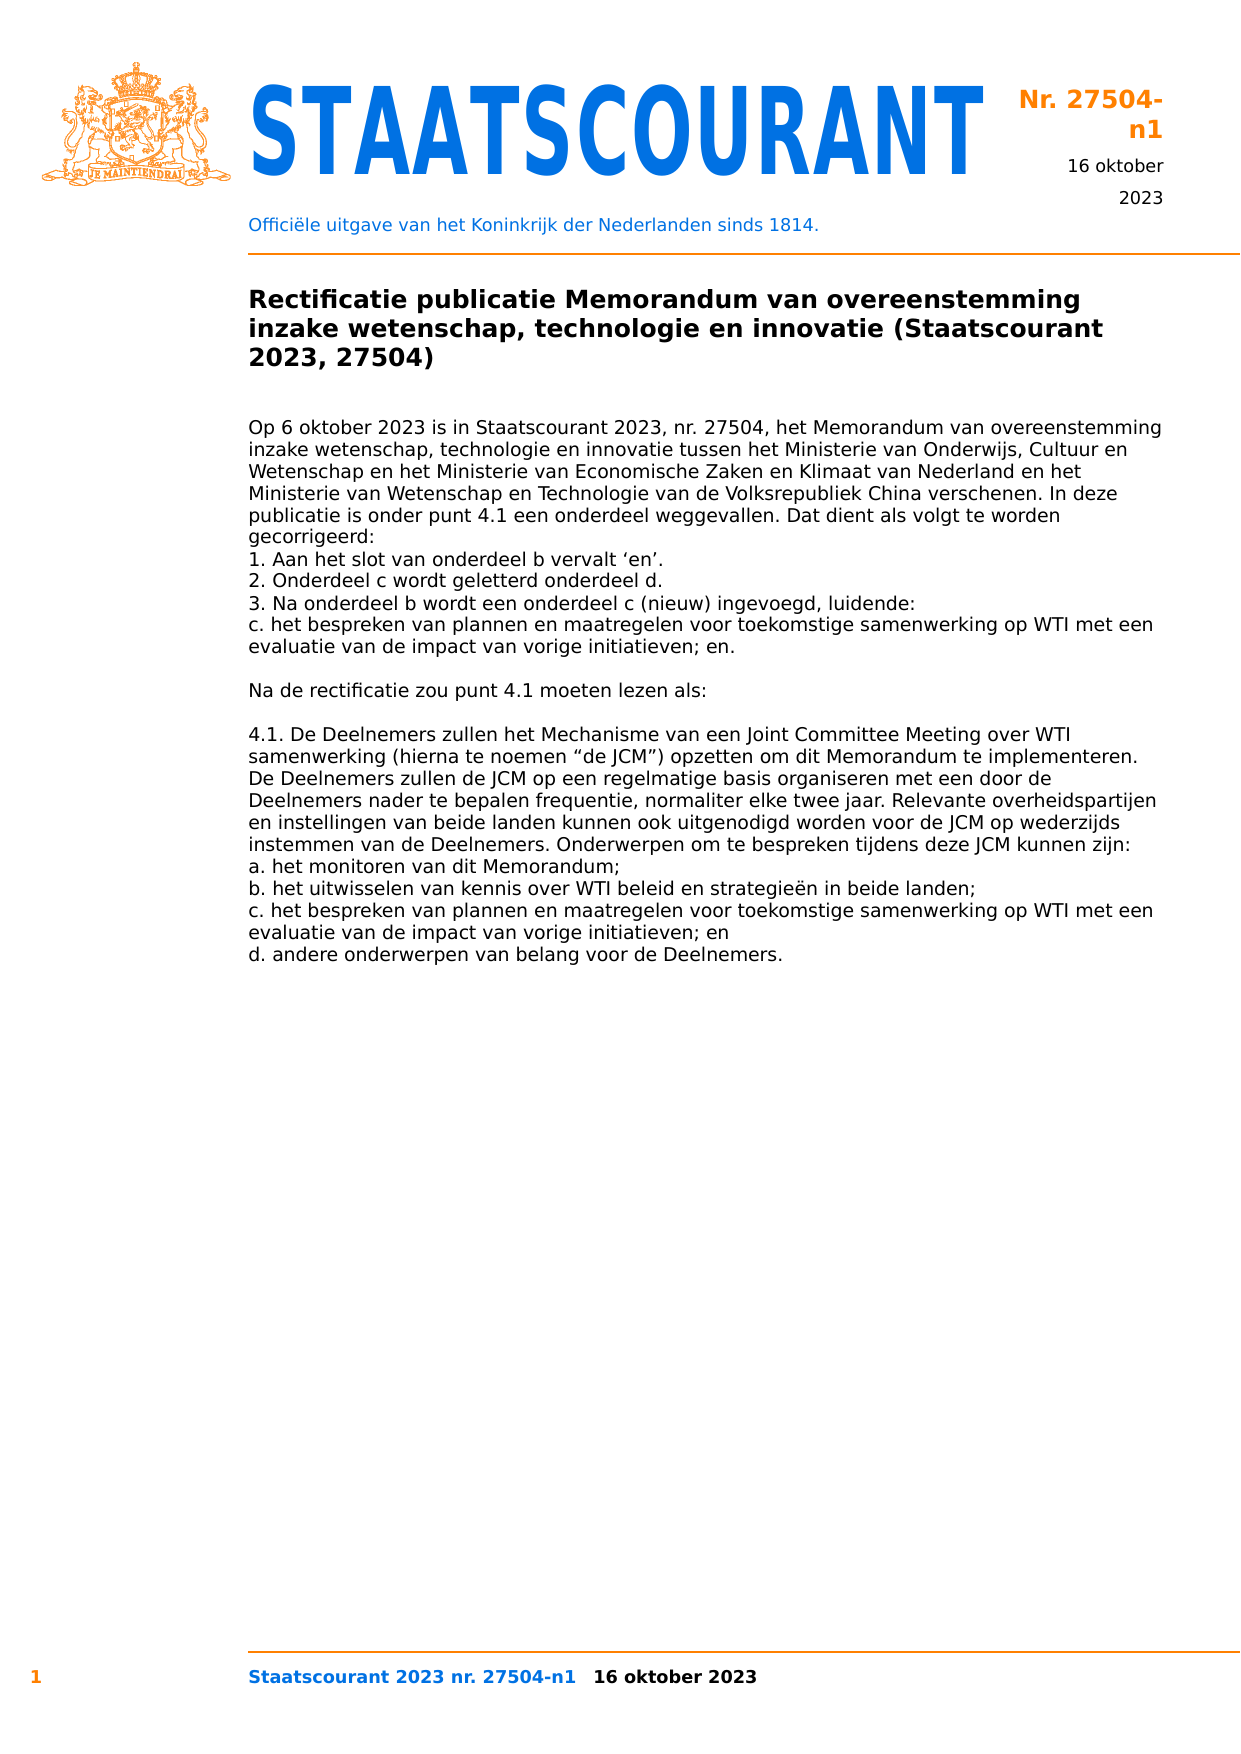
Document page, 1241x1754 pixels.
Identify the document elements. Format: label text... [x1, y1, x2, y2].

text a. het monitoren van dit Memorandum; [248, 856, 1163, 878]
text c. het bespreken van plannen en maatregelen voor toekomstige samenwerking op WTI met een evaluatie van de impact van vorige initiatieven; en [248, 900, 1163, 944]
table_cell 2023 [998, 183, 1240, 215]
text d. andere onderwerpen van belang voor de Deelnemers. [248, 944, 1163, 966]
subtitle Rectificatie publicatie Memorandum van overeenstemming inzake wetenschap, technologie en innovatie (Staatscourant 2023, 27504) [248, 285, 1163, 373]
text 4.1. De Deelnemers zullen het Mechanisme van een Joint Committee Meeting over WTI samenwerking (hierna te noemen “de JCM”) opzetten om dit Memorandum te implementeren. De Deelnemers zullen de JCM op een regelmatige basis organiseren met een door de Deelnemers nader te bepalen frequentie, normaliter elke twee jaar. Relevante overheidspartijen en instellingen van beide landen kunnen ook uitgenodigd worden voor de JCM op wederzijds instemmen van de Deelnemers. Onderwerpen om te bespreken tijdens deze JCM kunnen zijn: [248, 724, 1163, 856]
text b. het uitwisselen van kennis over WTI beleid en strategieën in beide landen; [248, 878, 1163, 900]
table_header Nr. 27504-n1 [998, 62, 1240, 150]
table_cell Officiële uitgave van het Koninkrijk der Nederlanden sinds 1814. [248, 215, 1240, 253]
text 2. Onderdeel c wordt geletterd onderdeel d. [248, 570, 1163, 592]
picture [41, 62, 231, 186]
table_header [25, 62, 248, 253]
text 1. Aan het slot van onderdeel b vervalt ‘en’. [248, 548, 1163, 570]
table_cell 16 oktober [998, 150, 1240, 182]
table_header STAATSCOURANT [248, 62, 998, 215]
text Op 6 oktober 2023 is in Staatscourant 2023, nr. 27504, het Memorandum van overeenstemming inzake wetenschap, technologie en innovatie tussen het Ministerie van Onderwijs, Cultuur en Wetenschap en het Ministerie van Economische Zaken en Klimaat van Nederland en het Ministerie van Wetenschap en Technologie van de Volksrepubliek China verschenen. In deze publicatie is onder punt 4.1 een onderdeel weggevallen. Dat dient als volgt te worden gecorrigeerd: [248, 417, 1163, 548]
text 3. Na onderdeel b wordt een onderdeel c (nieuw) ingevoegd, luidende: [248, 592, 1163, 614]
text Na de rectificatie zou punt 4.1 moeten lezen als: [248, 680, 1163, 702]
text c. het bespreken van plannen en maatregelen voor toekomstige samenwerking op WTI met een evaluatie van de impact van vorige initiatieven; en. [248, 614, 1163, 658]
